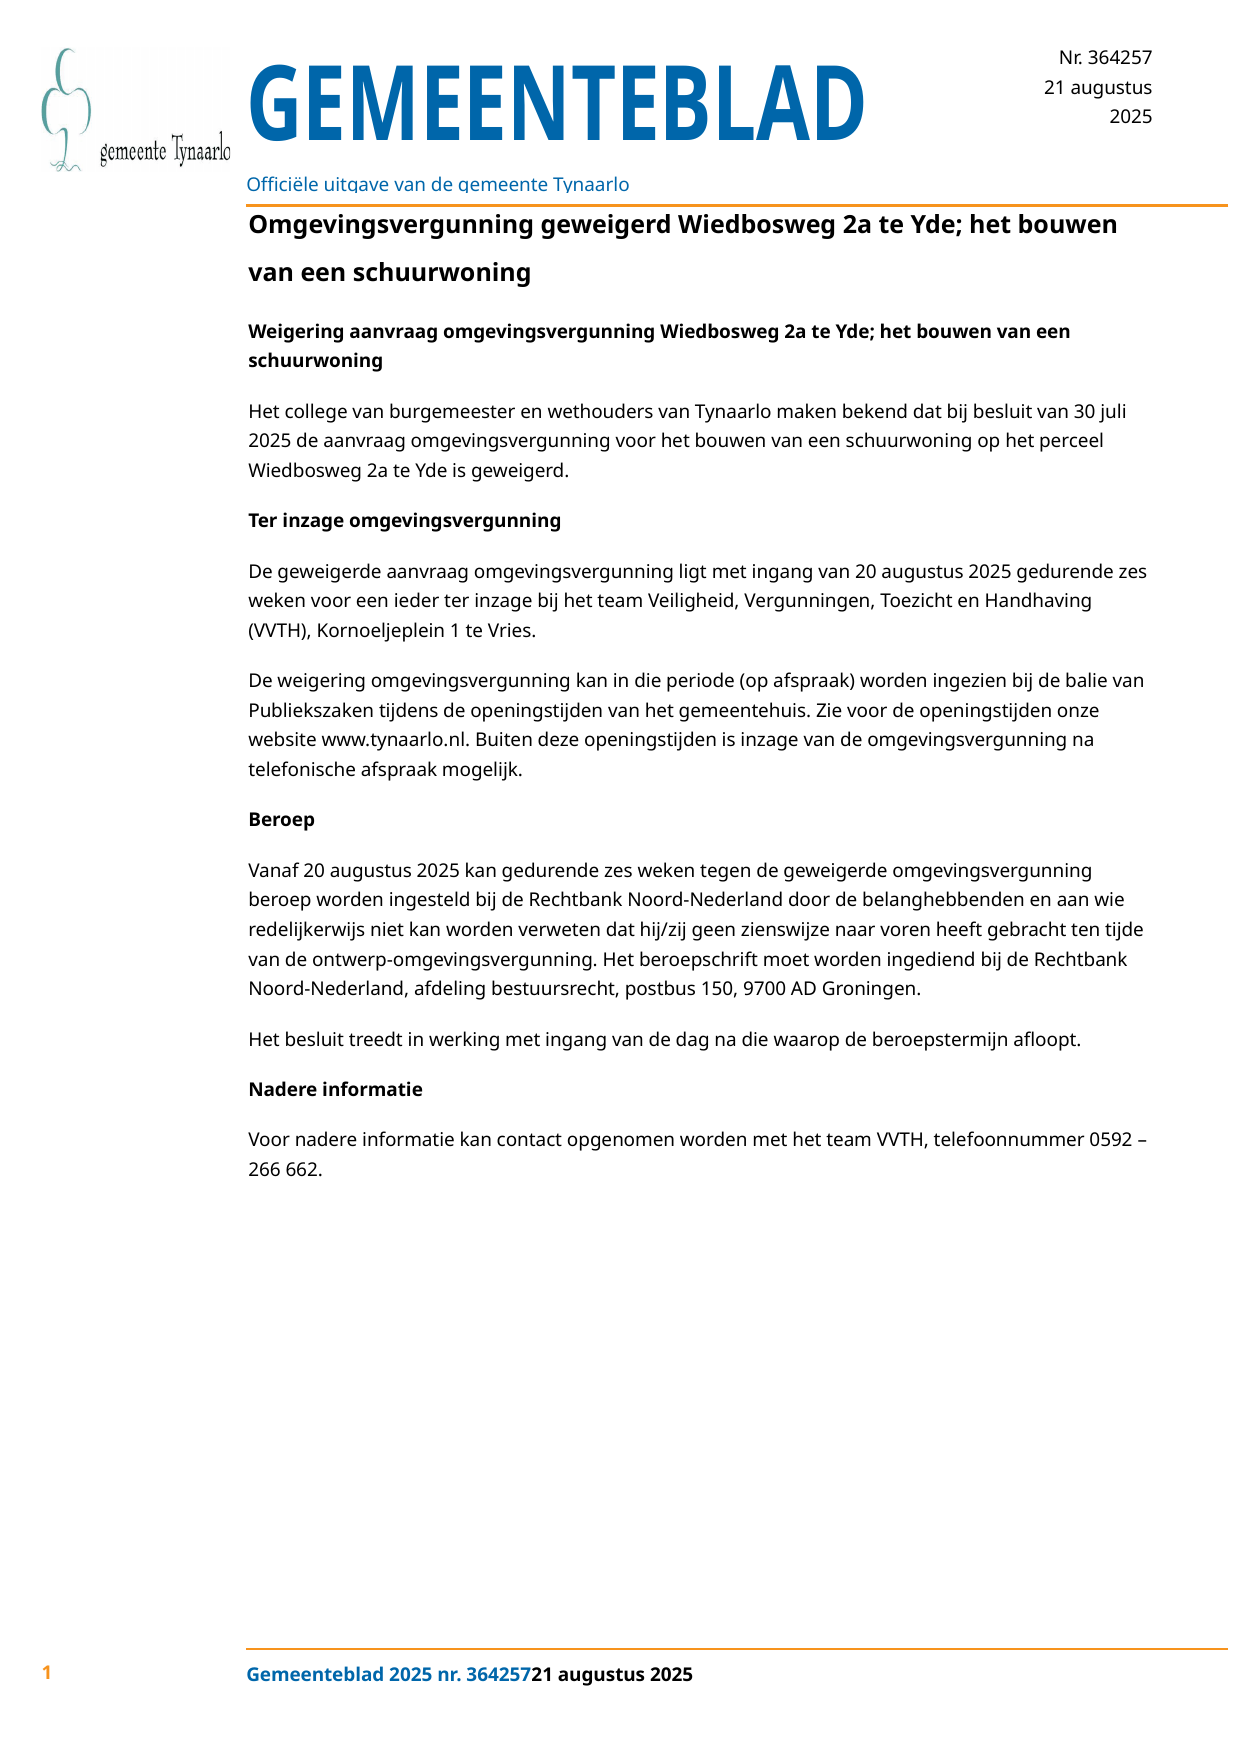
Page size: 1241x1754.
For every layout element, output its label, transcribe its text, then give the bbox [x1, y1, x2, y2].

text Omgevingsvergunning geweigerd Wiedbosweg 2a te Yde; het bouwen van een schuurwoning [248, 207, 1152, 288]
text Weigering aanvraag omgevingsvergunning Wiedbosweg 2a te Yde; het bouwen van een schuurwoning [248, 318, 1152, 373]
text Het college van burgemeester en wethouders van Tynaarlo maken bekend dat bij besluit van 30 juli 2025 de aanvraag omgevingsvergunning voor het bouwen van een schuurwoning op het perceel Wiedbosweg 2a te Yde is geweigerd. [248, 398, 1152, 483]
text De geweigerde aanvraag omgevingsvergunning ligt met ingang van 20 augustus 2025 gedurende zes weken voor een ieder ter inzage bij het team Veiligheid, Vergunningen, Toezicht en Handhaving (VVTH), Kornoeljeplein 1 te Vries. [248, 558, 1152, 643]
text Ter inzage omgevingsvergunning [248, 507, 1152, 533]
text Nadere informatie [248, 1076, 1152, 1102]
text Het besluit treedt in werking met ingang van de dag na die waarop de beroepstermijn afloopt. [248, 1026, 1152, 1052]
text De weigering omgevingsvergunning kan in die periode (op afspraak) worden ingezien bij de balie van Publiekszaken tijdens de openingstijden van het gemeentehuis. Zie voor de openingstijden onze website www.tynaarlo.nl. Buiten deze openingstijden is inzage van de omgevingsvergunning na telefonische afspraak mogelijk. [248, 667, 1152, 782]
text Voor nadere informatie kan contact opgenomen worden met het team VVTH, telefoonnummer 0592 – 266 662. [248, 1127, 1152, 1182]
text Vanaf 20 augustus 2025 kan gedurende zes weken tegen de geweigerde omgevingsvergunning beroep worden ingesteld bij de Rechtbank Noord-Nederland door de belanghebbenden en aan wie redelijkerwijs niet kan worden verweten dat hij/zij geen zienswijze naar voren heeft gebracht ten tijde van de ontwerp-omgevingsvergunning. Het beroepschrift moet worden ingediend bij de Rechtbank Noord-Nederland, afdeling bestuursrecht, postbus 150, 9700 AD Groningen. [248, 857, 1152, 1001]
text Beroep [248, 807, 1152, 832]
picture [41, 47, 231, 172]
